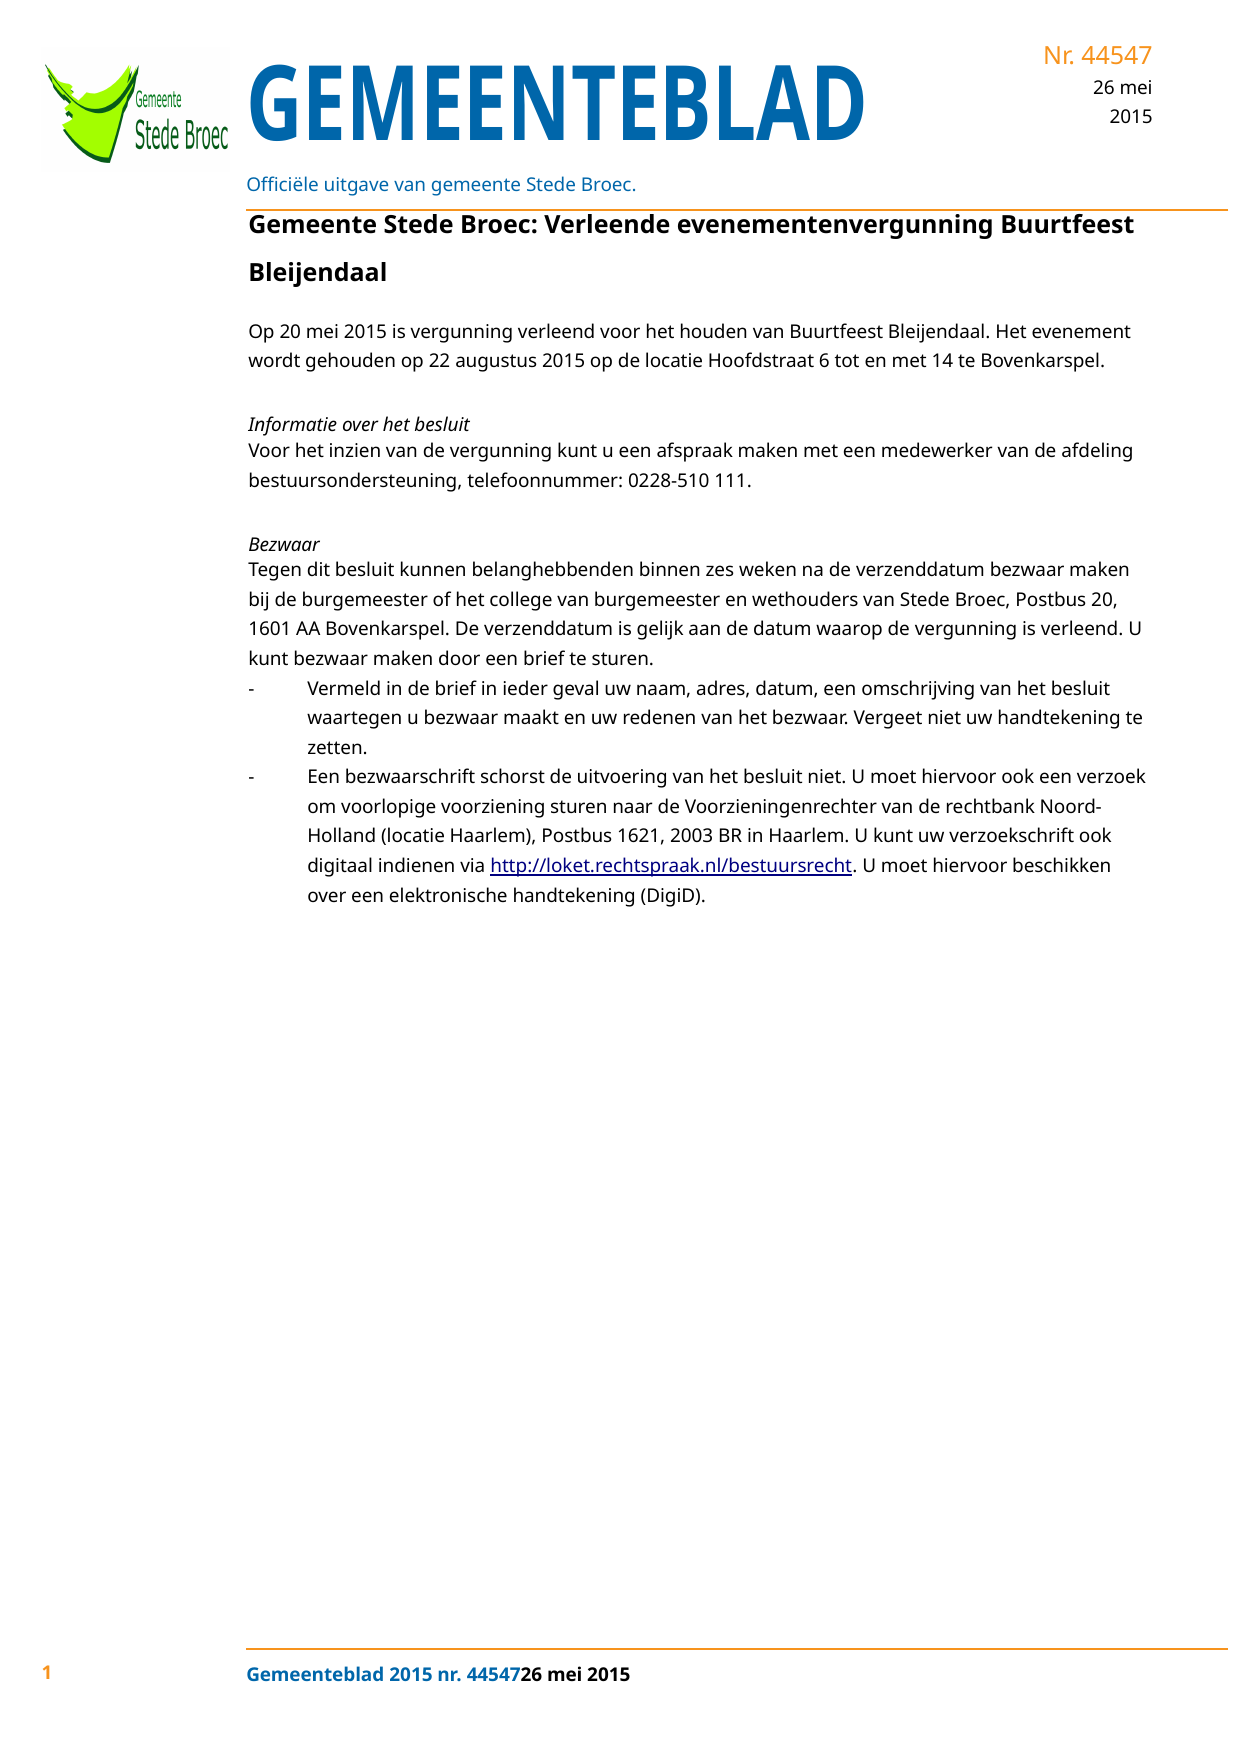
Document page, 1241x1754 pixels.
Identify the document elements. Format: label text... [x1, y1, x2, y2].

list Vermeld in de brief in ieder geval uw naam, adres, datum, een omschrijving van het besluit waartegen u bezwaar maakt en uw redenen van het bezwaar. Vergeet niet uw handtekening te zetten. [248, 675, 1152, 760]
text Tegen dit besluit kunnen belanghebbenden binnen zes weken na de verzenddatum bezwaar maken bij de burgemeester of het college van burgemeester en wethouders van Stede Broec, Postbus 20, 1601 AA Bovenkarspel. De verzenddatum is gelijk aan de datum waarop de vergunning is verleend. U kunt bezwaar maken door een brief te sturen. [248, 556, 1152, 671]
text Op 20 mei 2015 is vergunning verleend voor het houden van Buurtfeest Bleijendaal. Het evenement wordt gehouden op 22 augustus 2015 op de locatie Hoofdstraat 6 tot en met 14 te Bovenkarspel. [248, 318, 1152, 373]
text Gemeente Stede Broec: Verleende evenementenvergunning Buurtfeest Bleijendaal [248, 211, 1152, 288]
list Een bezwaarschrift schorst de uitvoering van het besluit niet. U moet hiervoor ook een verzoek om voorlopige voorziening sturen naar de Voorzieningenrechter van de rechtbank Noord-Holland (locatie Haarlem), Postbus 1621, 2003 BR in Haarlem. U kunt uw verzoekschrift ook digitaal indienen via http://loket.rechtspraak.nl/bestuursrecht. U moet hiervoor beschikken over een elektronische handtekening (DigiD). [248, 763, 1152, 908]
picture [41, 47, 231, 172]
text Informatie over het besluit [248, 411, 1152, 437]
text Bezwaar [248, 531, 1152, 556]
text Voor het inzien van de vergunning kunt u een afspraak maken met een medewerker van de afdeling bestuursondersteuning, telefoonnummer: 0228-510 111. [248, 437, 1152, 492]
